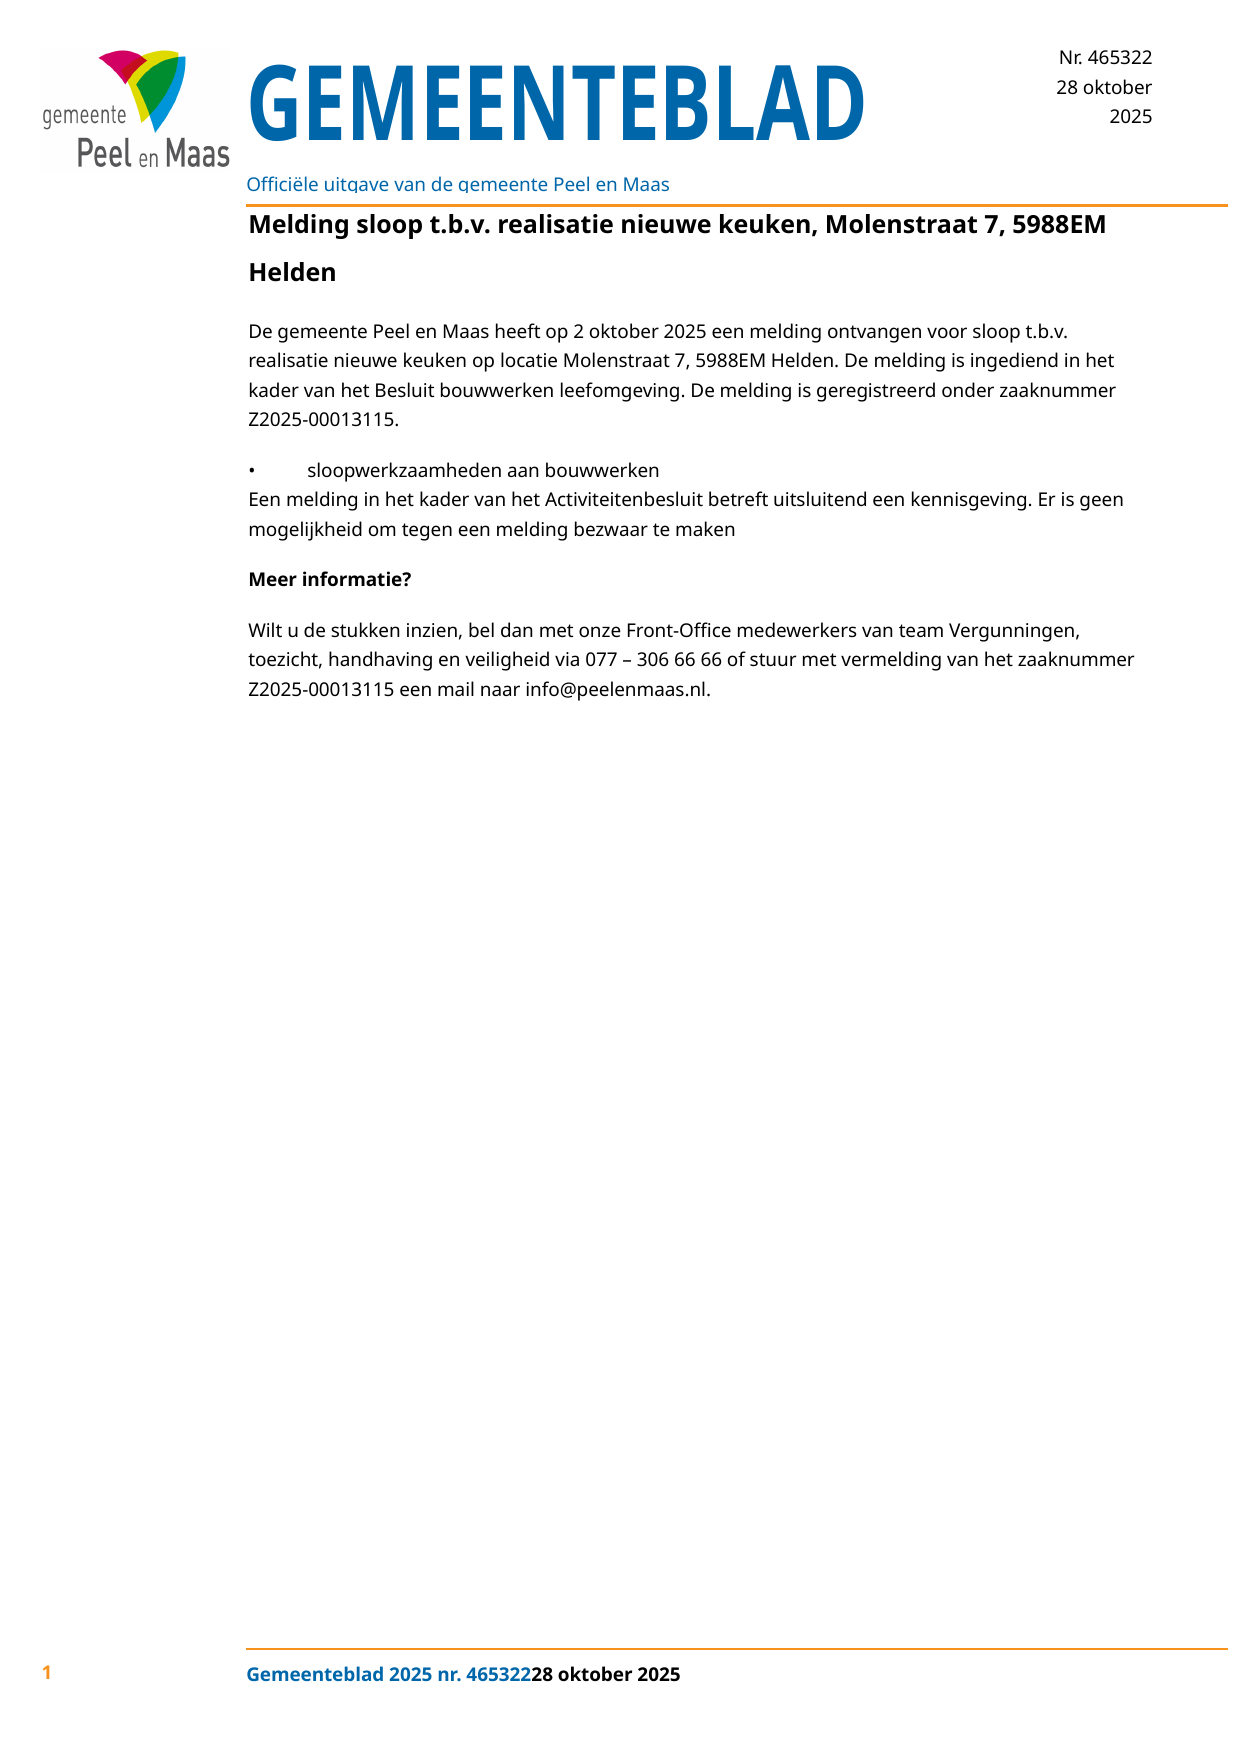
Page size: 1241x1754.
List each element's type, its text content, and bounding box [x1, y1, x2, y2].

picture [41, 47, 231, 172]
text De gemeente Peel en Maas heeft op 2 oktober 2025 een melding ontvangen voor sloop t.b.v. realisatie nieuwe keuken op locatie Molenstraat 7, 5988EM Helden. De melding is ingediend in het kader van het Besluit bouwwerken leefomgeving. De melding is geregistreerd onder zaaknummer Z2025-00013115. [248, 318, 1152, 432]
text Een melding in het kader van het Activiteitenbesluit betreft uitsluitend een kennisgeving. Er is geen mogelijkheid om tegen een melding bezwaar te maken [248, 487, 1152, 542]
text Meer informatie? [248, 567, 1152, 592]
text Melding sloop t.b.v. realisatie nieuwe keuken, Molenstraat 7, 5988EM Helden [248, 207, 1152, 288]
text Wilt u de stukken inzien, bel dan met onze Front-Office medewerkers van team Vergunningen, toezicht, handhaving en veiligheid via 077 – 306 66 66 of stuur met vermelding van het zaaknummer Z2025-00013115 een mail naar info@peelenmaas.nl. [248, 617, 1152, 702]
list sloopwerkzaamheden aan bouwwerken [248, 457, 1152, 483]
